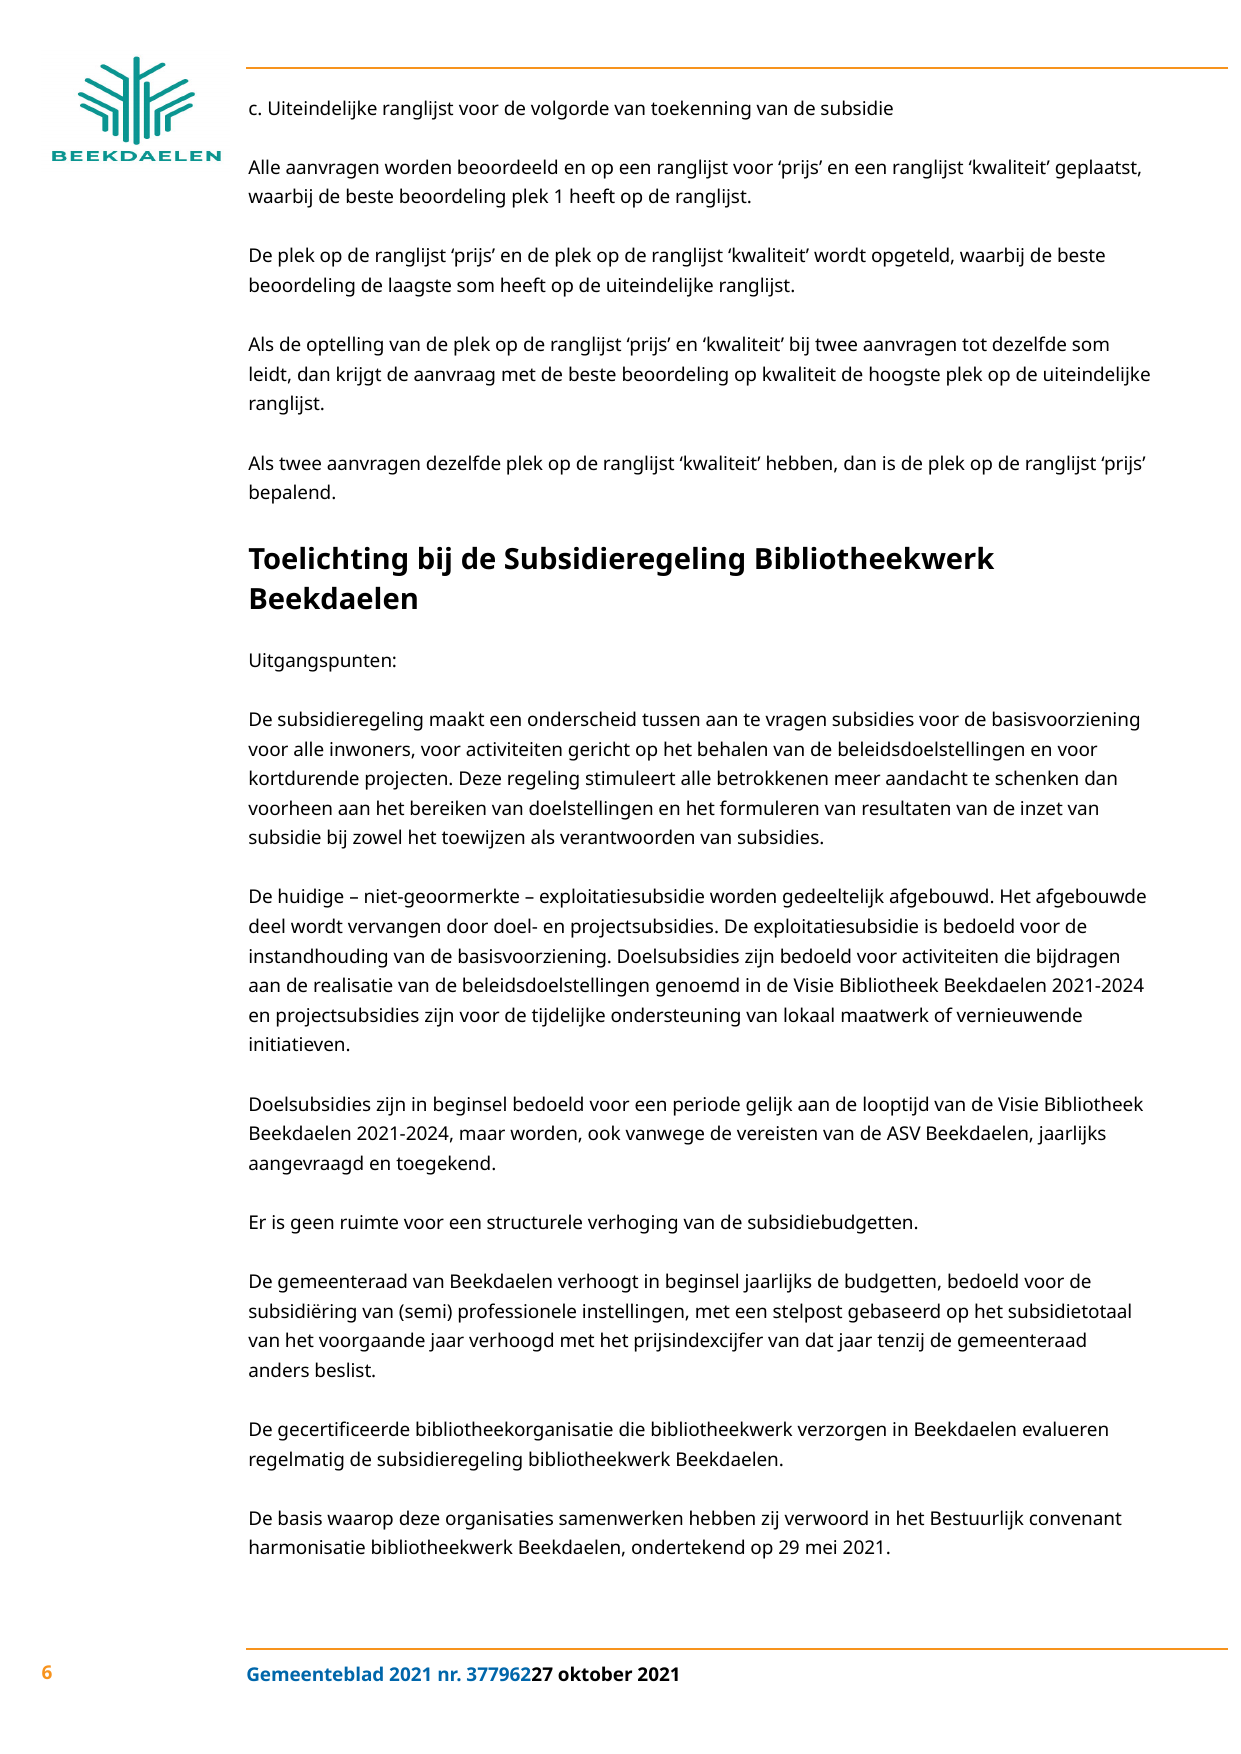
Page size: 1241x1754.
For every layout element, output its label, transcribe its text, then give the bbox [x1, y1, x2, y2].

text Als twee aanvragen dezelfde plek op de ranglijst ‘kwaliteit’ hebben, dan is de plek op de ranglijst ‘prijs’ bepalend. [248, 450, 1152, 505]
text Alle aanvragen worden beoordeeld en op een ranglijst voor ‘prijs’ en een ranglijst ‘kwaliteit’ geplaatst, waarbij de beste beoordeling plek 1 heeft op de ranglijst. [248, 154, 1152, 209]
text c. Uiteindelijke ranglijst voor de volgorde van toekenning van de subsidie [248, 95, 1152, 121]
text Doelsubsidies zijn in beginsel bedoeld voor een periode gelijk aan de looptijd van de Visie Bibliotheek Beekdaelen 2021-2024, maar worden, ook vanwege de vereisten van de ASV Beekdaelen, jaarlijks aangevraagd en toegekend. [248, 1091, 1152, 1176]
text De gemeenteraad van Beekdaelen verhoogt in beginsel jaarlijks de budgetten, bedoeld voor de subsidiëring van (semi) professionele instellingen, met een stelpost gebaseerd op het subsidietotaal van het voorgaande jaar verhoogd met het prijsindexcijfer van dat jaar tenzij de gemeenteraad anders beslist. [248, 1268, 1152, 1383]
picture [41, 47, 231, 172]
text De plek op de ranglijst ‘prijs’ en de plek op de ranglijst ‘kwaliteit’ wordt opgeteld, waarbij de beste beoordeling de laagste som heeft op de uiteindelijke ranglijst. [248, 243, 1152, 298]
text Toelichting bij de Subsidieregeling Bibliotheekwerk Beekdaelen [248, 538, 1152, 618]
text De gecertificeerde bibliotheekorganisatie die bibliotheekwerk verzorgen in Beekdaelen evalueren regelmatig de subsidieregeling bibliotheekwerk Beekdaelen. [248, 1416, 1152, 1472]
text De basis waarop deze organisaties samenwerken hebben zij verwoord in het Bestuurlijk convenant harmonisatie bibliotheekwerk Beekdaelen, ondertekend op 29 mei 2021. [248, 1505, 1152, 1560]
text Uitgangspunten: [248, 647, 1152, 673]
text De subsidieregeling maakt een onderscheid tussen aan te vragen subsidies voor de basisvoorziening voor alle inwoners, voor activiteiten gericht op het behalen van de beleidsdoelstellingen en voor kortdurende projecten. Deze regeling stimuleert alle betrokkenen meer aandacht te schenken dan voorheen aan het bereiken van doelstellingen en het formuleren van resultaten van de inzet van subsidie bij zowel het toewijzen als verantwoorden van subsidies. [248, 706, 1152, 850]
text De huidige – niet-geoormerkte – exploitatiesubsidie worden gedeeltelijk afgebouwd. Het afgebouwde deel wordt vervangen door doel- en projectsubsidies. De exploitatiesubsidie is bedoeld voor de instandhouding van de basisvoorziening. Doelsubsidies zijn bedoeld voor activiteiten die bijdragen aan de realisatie van de beleidsdoelstellingen genoemd in de Visie Bibliotheek Beekdaelen 2021-2024 en projectsubsidies zijn voor de tijdelijke ondersteuning van lokaal maatwerk of vernieuwende initiatieven. [248, 884, 1152, 1057]
text Als de optelling van de plek op de ranglijst ‘prijs’ en ‘kwaliteit’ bij twee aanvragen tot dezelfde som leidt, dan krijgt de aanvraag met de beste beoordeling op kwaliteit de hoogste plek op de uiteindelijke ranglijst. [248, 331, 1152, 416]
text Er is geen ruimte voor een structurele verhoging van de subsidiebudgetten. [248, 1209, 1152, 1235]
